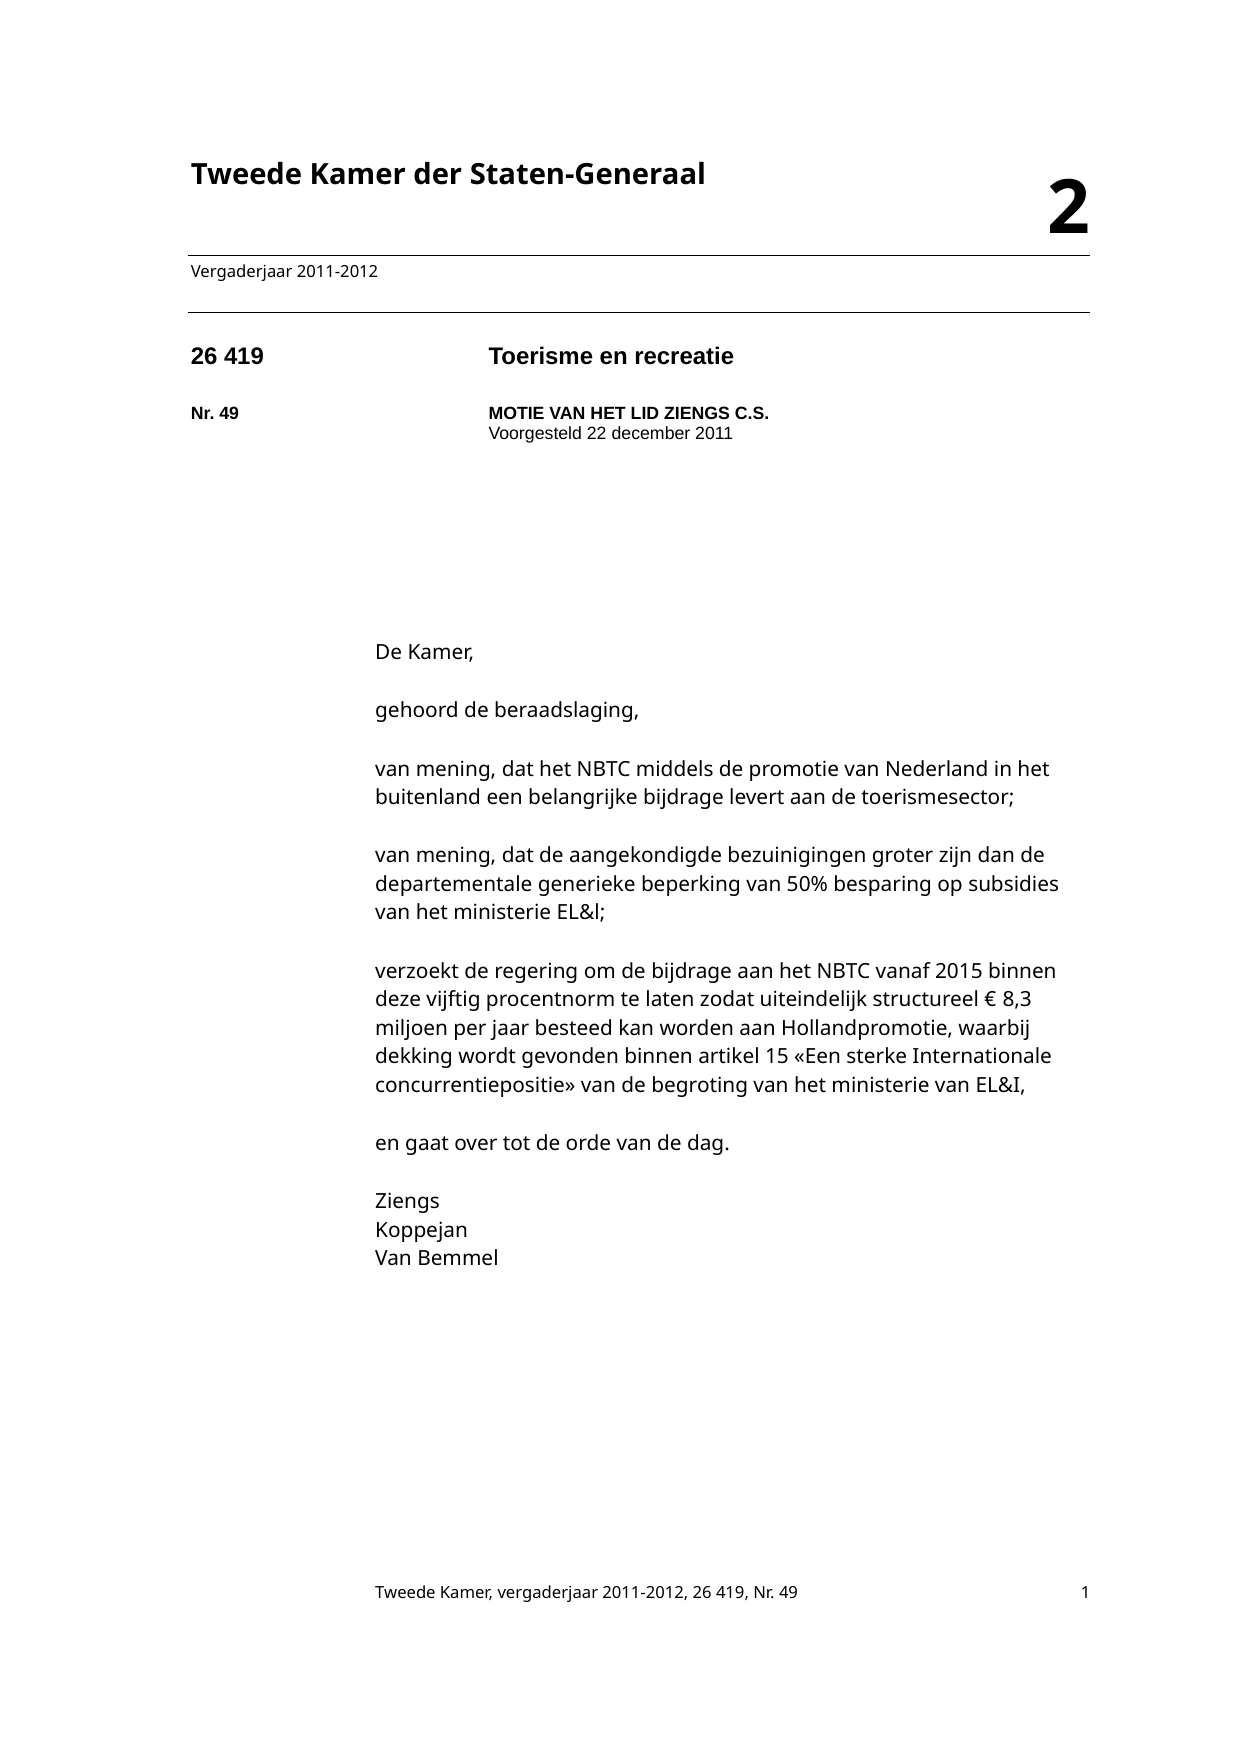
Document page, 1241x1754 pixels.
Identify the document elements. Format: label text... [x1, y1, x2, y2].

table_header Tweede Kamer der Staten-Generaal [188, 150, 909, 255]
text verzoekt de regering om de bijdrage aan het NBTC vanaf 2015 binnen deze vijftig procentnorm te laten zodat uiteindelijk structureel € 8,3 miljoen per jaar besteed kan worden aan Hollandpromotie, waarbij dekking wordt gevonden binnen artikel 15 «Een sterke Internationale concurrentiepositie» van de begroting van het ministerie van EL&I, [375, 956, 1090, 1098]
table_cell MOTIE VAN HET LID ZIENGS C.S. Voorgesteld 22 december 2011 [485, 399, 1090, 518]
table_header 2 [910, 150, 1090, 255]
text De Kamer, [375, 637, 1090, 665]
table_cell [485, 256, 1090, 312]
table_cell Nr. 49 [188, 399, 485, 518]
text Ziengs [375, 1187, 1090, 1215]
table_cell [485, 313, 1090, 339]
text en gaat over tot de orde van de dag. [375, 1128, 1090, 1157]
text Van Bemmel [375, 1243, 1090, 1272]
table_cell Toerisme en recreatie [485, 339, 1090, 399]
text gehoord de beraadslaging, [375, 695, 1090, 724]
text Koppejan [375, 1215, 1090, 1243]
table_cell Vergaderjaar 2011-2012 [188, 256, 485, 312]
text van mening, dat de aangekondigde bezuinigingen groter zijn dan de departementale generieke beperking van 50% besparing op subsidies van het ministerie EL&l; [375, 841, 1090, 926]
table_cell 26 419 [188, 339, 485, 399]
table_cell [188, 313, 485, 339]
text van mening, dat het NBTC middels de promotie van Nederland in het buitenland een belangrijke bijdrage levert aan de toerismesector; [375, 754, 1090, 811]
